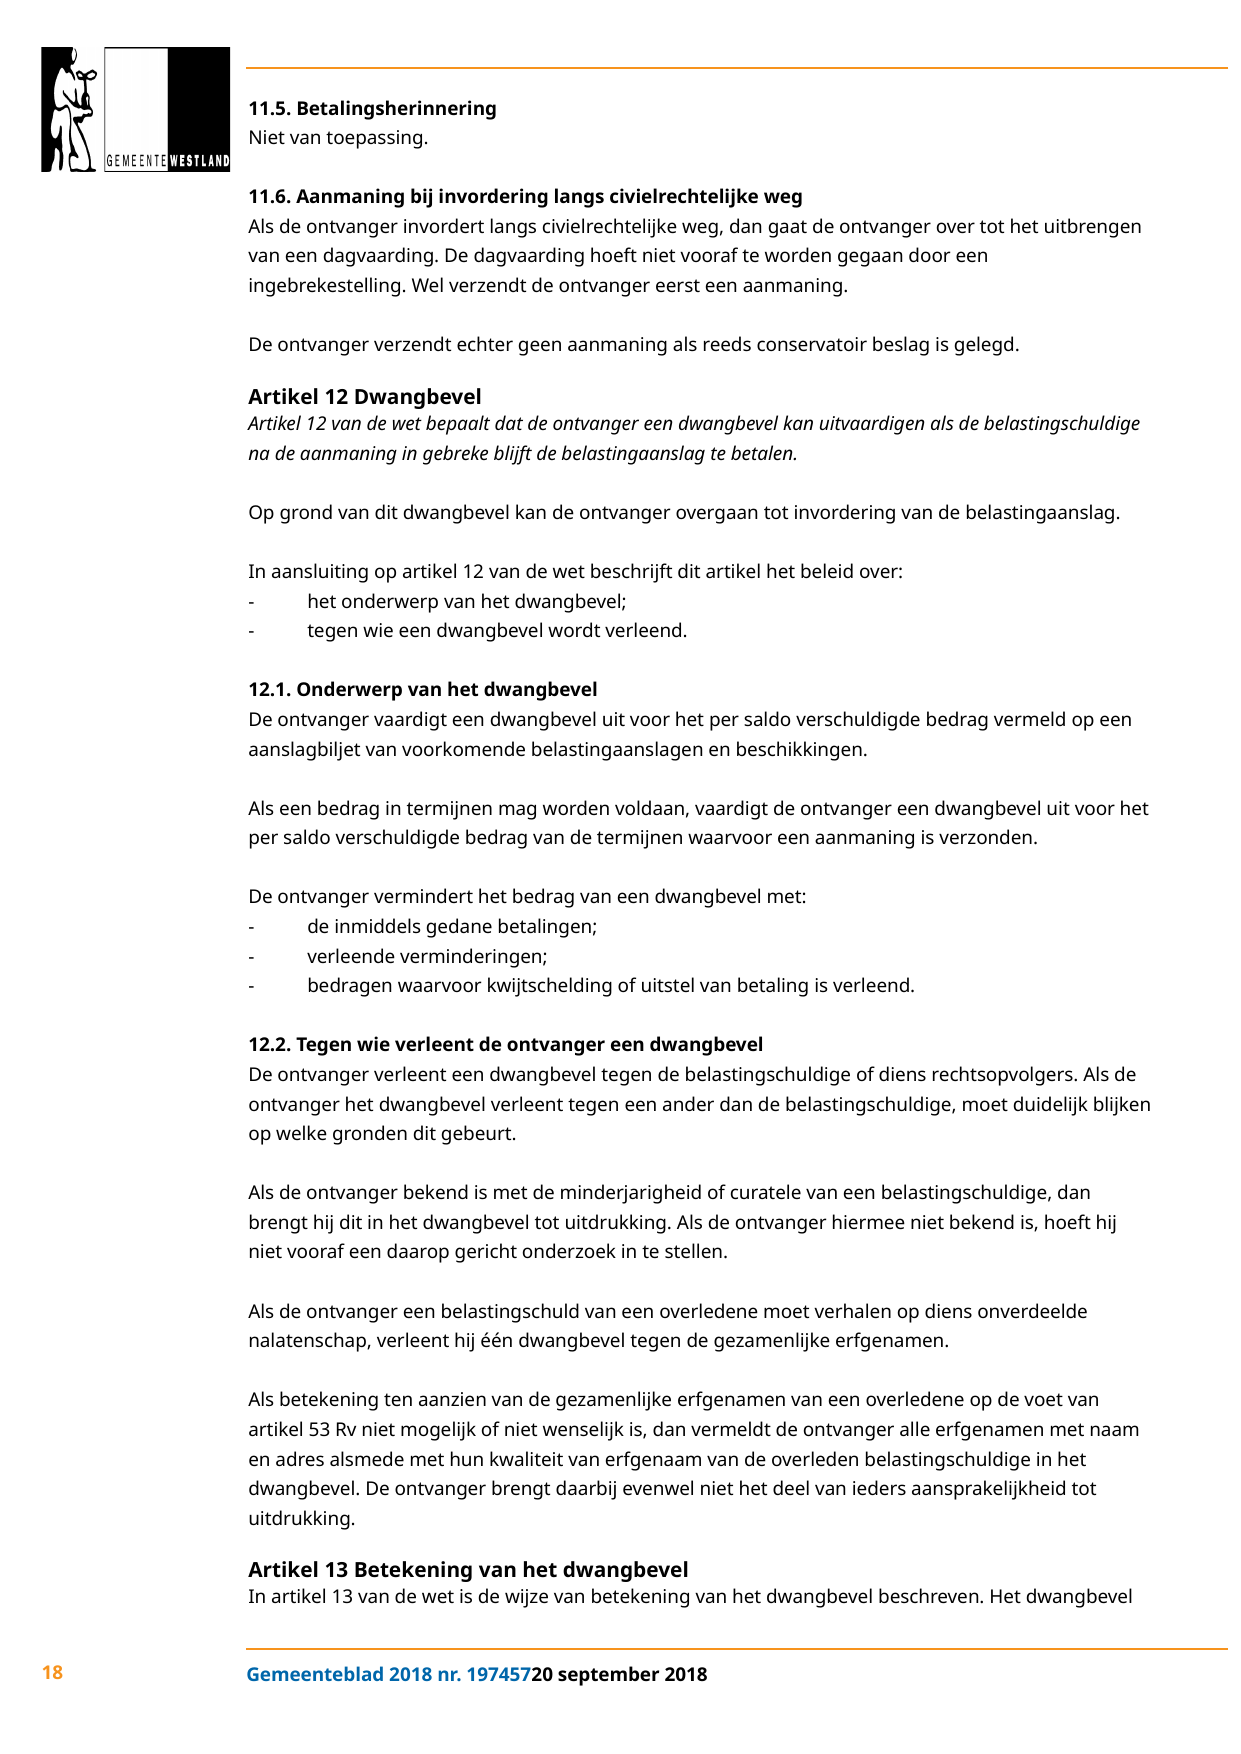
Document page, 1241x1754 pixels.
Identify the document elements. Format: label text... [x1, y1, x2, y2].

text 12.1. Onderwerp van het dwangbevel [248, 677, 1152, 702]
text 11.5. Betalingsherinnering [248, 95, 1152, 121]
text 11.6. Aanmaning bij invordering langs civielrechtelijke weg [248, 183, 1152, 209]
text De ontvanger verleent een dwangbevel tegen de belastingschuldige of diens rechtsopvolgers. Als de ontvanger het dwangbevel verleent tegen een ander dan de belastingschuldige, moet duidelijk blijken op welke gronden dit gebeurt. [248, 1061, 1152, 1146]
text In aansluiting op artikel 12 van de wet beschrijft dit artikel het beleid over: [248, 558, 1152, 584]
text De ontvanger vermindert het bedrag van een dwangbevel met: [248, 884, 1152, 909]
text De ontvanger vaardigt een dwangbevel uit voor het per saldo verschuldigde bedrag vermeld op een aanslagbiljet van voorkomende belastingaanslagen en beschikkingen. [248, 706, 1152, 761]
text Als de ontvanger invordert langs civielrechtelijke weg, dan gaat de ontvanger over tot het uitbrengen van een dagvaarding. De dagvaarding hoeft niet vooraf te worden gegaan door een ingebrekestelling. Wel verzendt de ontvanger eerst een aanmaning. [248, 213, 1152, 298]
text Als een bedrag in termijnen mag worden voldaan, vaardigt de ontvanger een dwangbevel uit voor het per saldo verschuldigde bedrag van de termijnen waarvoor een aanmaning is verzonden. [248, 795, 1152, 850]
text Artikel 13 Betekening van het dwangbevel [248, 1555, 1152, 1584]
text Als betekening ten aanzien van de gezamenlijke erfgenamen van een overledene op de voet van artikel 53 Rv niet mogelijk of niet wenselijk is, dan vermeldt de ontvanger alle erfgenamen met naam en adres alsmede met hun kwaliteit van erfgenaam van de overleden belastingschuldige in het dwangbevel. De ontvanger brengt daarbij evenwel niet het deel van ieders aansprakelijkheid tot uitdrukking. [248, 1387, 1152, 1531]
text Artikel 12 Dwangbevel [248, 382, 1152, 410]
list tegen wie een dwangbevel wordt verleend. [248, 617, 1152, 643]
text In artikel 13 van de wet is de wijze van betekening van het dwangbevel beschreven. Het dwangbevel [248, 1584, 1152, 1609]
list de inmiddels gedane betalingen; [248, 913, 1152, 939]
list verleende verminderingen; [248, 943, 1152, 968]
text Als de ontvanger bekend is met de minderjarigheid of curatele van een belastingschuldige, dan brengt hij dit in het dwangbevel tot uitdrukking. Als de ontvanger hiermee niet bekend is, hoeft hij niet vooraf een daarop gericht onderzoek in te stellen. [248, 1179, 1152, 1264]
list het onderwerp van het dwangbevel; [248, 588, 1152, 613]
text Artikel 12 van de wet bepaalt dat de ontvanger een dwangbevel kan uitvaardigen als de belastingschuldige na de aanmaning in gebreke blijft de belastingaanslag te betalen. [248, 410, 1152, 466]
text Op grond van dit dwangbevel kan de ontvanger overgaan tot invordering van de belastingaanslag. [248, 499, 1152, 525]
text 12.2. Tegen wie verleent de ontvanger een dwangbevel [248, 1032, 1152, 1057]
text Niet van toepassing. [248, 124, 1152, 150]
text Als de ontvanger een belastingschuld van een overledene moet verhalen op diens onverdeelde nalatenschap, verleent hij één dwangbevel tegen de gezamenlijke erfgenamen. [248, 1298, 1152, 1353]
list bedragen waarvoor kwijtschelding of uitstel van betaling is verleend. [248, 972, 1152, 998]
picture [41, 47, 231, 172]
text De ontvanger verzendt echter geen aanmaning als reeds conservatoir beslag is gelegd. [248, 331, 1152, 357]
